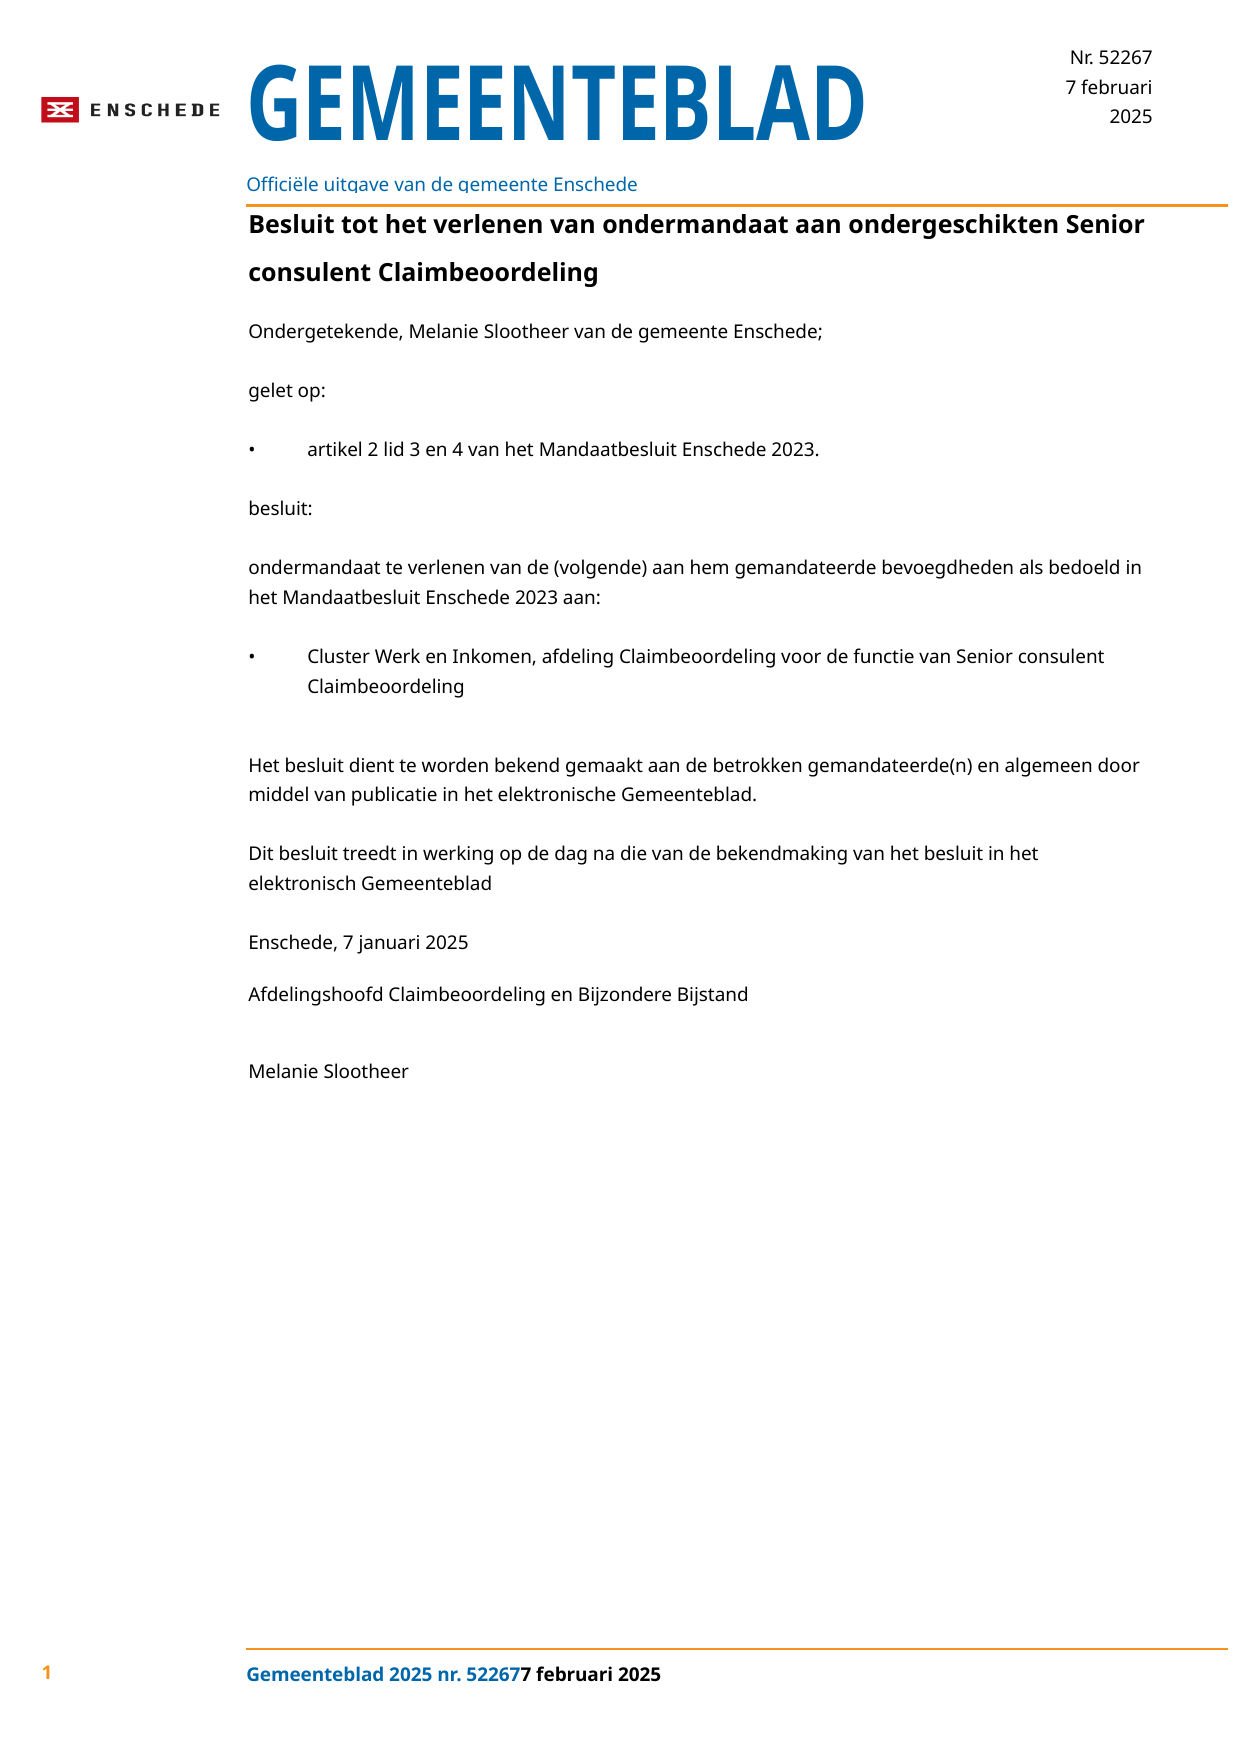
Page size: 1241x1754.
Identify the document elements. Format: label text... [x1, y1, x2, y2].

text Melanie Slootheer [248, 1058, 1152, 1084]
text Ondergetekende, Melanie Slootheer van de gemeente Enschede; [248, 318, 1152, 344]
text Besluit tot het verlenen van ondermandaat aan ondergeschikten Senior consulent Claimbeoordeling [248, 207, 1152, 288]
text gelet op: [248, 377, 1152, 403]
text Afdelingshoofd Claimbeoordeling en Bijzondere Bijstand [248, 981, 1152, 1006]
text Het besluit dient te worden bekend gemaakt aan de betrokken gemandateerde(n) en algemeen door middel van publicatie in het elektronische Gemeenteblad. [248, 752, 1152, 807]
text ondermandaat te verlenen van de (volgende) aan hem gemandateerde bevoegdheden als bedoeld in het Mandaatbesluit Enschede 2023 aan: [248, 554, 1152, 610]
text Enschede, 7 januari 2025 [248, 929, 1152, 955]
text besluit: [248, 495, 1152, 521]
text Dit besluit treedt in werking op de dag na die van de bekendmaking van het besluit in het elektronisch Gemeenteblad [248, 841, 1152, 896]
list Cluster Werk en Inkomen, afdeling Claimbeoordeling voor de functie van Senior consulent Claimbeoordeling [248, 643, 1152, 699]
picture [41, 47, 231, 172]
list artikel 2 lid 3 en 4 van het Mandaatbesluit Enschede 2023. [248, 436, 1152, 462]
